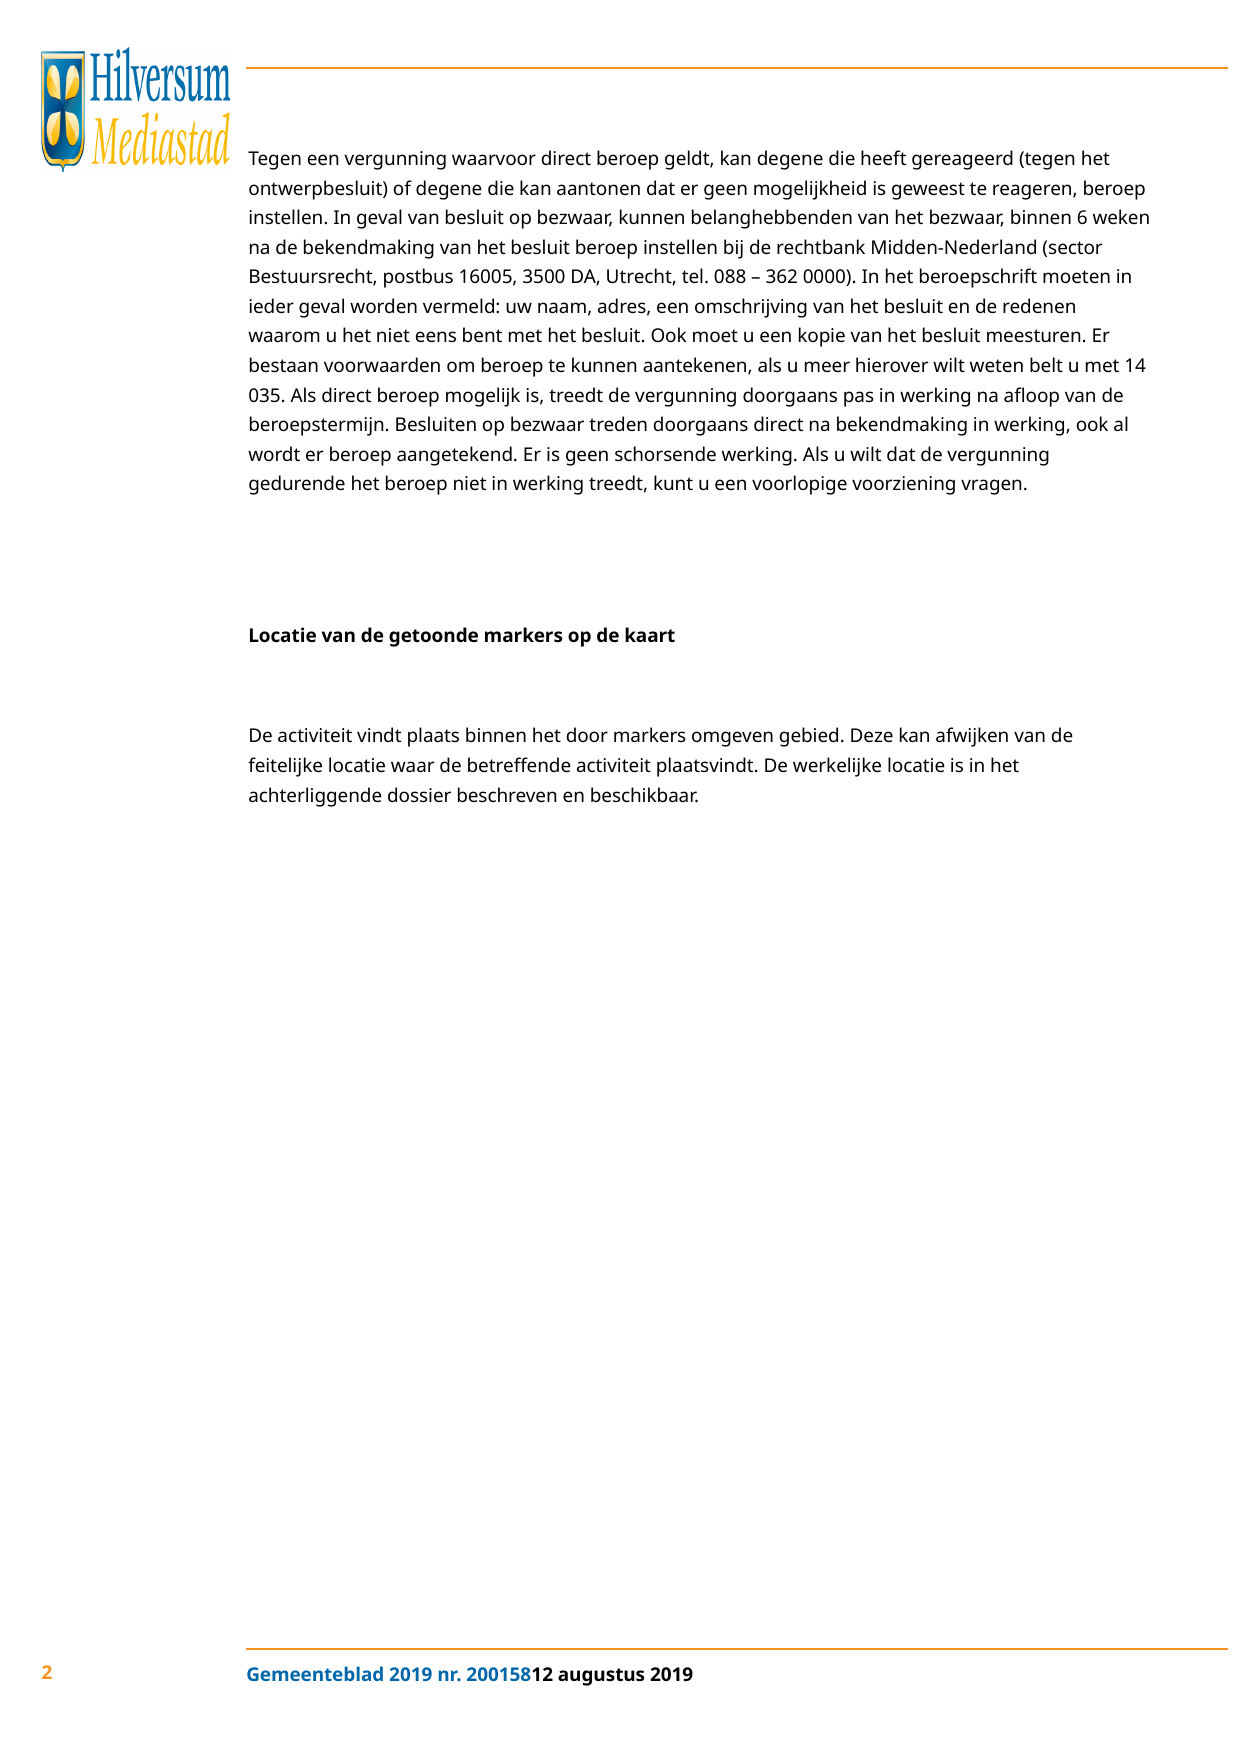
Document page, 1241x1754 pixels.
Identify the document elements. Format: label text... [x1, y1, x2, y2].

text Tegen een vergunning waarvoor direct beroep geldt, kan degene die heeft gereageerd (tegen het ontwerpbesluit) of degene die kan aantonen dat er geen mogelijkheid is geweest te reageren, beroep instellen. In geval van besluit op bezwaar, kunnen belanghebbenden van het bezwaar, binnen 6 weken na de bekendmaking van het besluit beroep instellen bij de rechtbank Midden-Nederland (sector Bestuursrecht, postbus 16005, 3500 DA, Utrecht, tel. 088 – 362 0000). In het beroepschrift moeten in ieder geval worden vermeld: uw naam, adres, een omschrijving van het besluit en de redenen waarom u het niet eens bent met het besluit. Ook moet u een kopie van het besluit meesturen. Er bestaan voorwaarden om beroep te kunnen aantekenen, als u meer hierover wilt weten belt u met 14 035. Als direct beroep mogelijk is, treedt de vergunning doorgaans pas in werking na afloop van de beroepstermijn. Besluiten op bezwaar treden doorgaans direct na bekendmaking in werking, ook al wordt er beroep aangetekend. Er is geen schorsende werking. Als u wilt dat de vergunning gedurende het beroep niet in werking treedt, kunt u een voorlopige voorziening vragen. [248, 145, 1152, 496]
picture [41, 47, 231, 172]
text De activiteit vindt plaats binnen het door markers omgeven gebied. Deze kan afwijken van de feitelijke locatie waar de betreffende activiteit plaatsvindt. De werkelijke locatie is in het achterliggende dossier beschreven en beschikbaar. [248, 723, 1152, 808]
text Locatie van de getoonde markers op de kaart [248, 622, 1152, 648]
